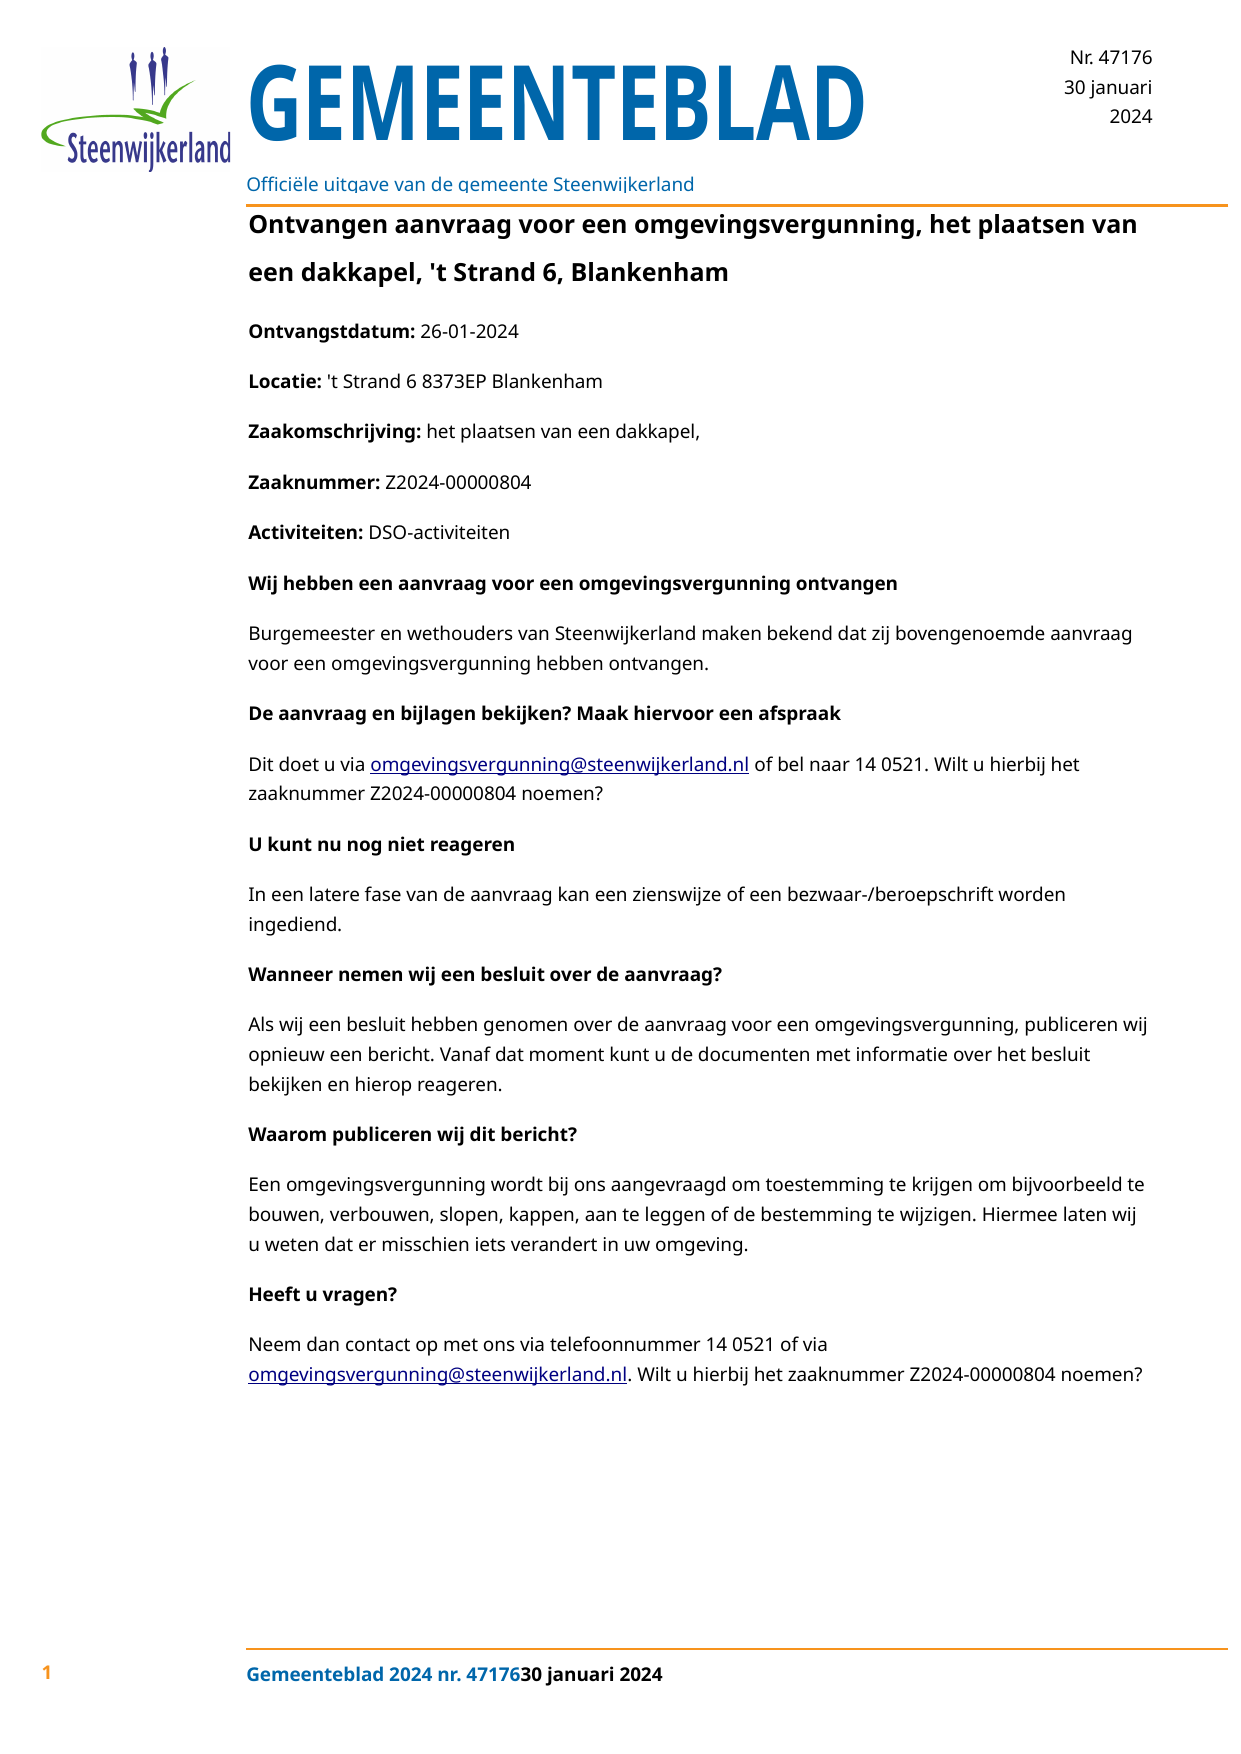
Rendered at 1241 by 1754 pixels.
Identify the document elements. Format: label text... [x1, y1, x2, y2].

text Zaakomschrijving: het plaatsen van een dakkapel, [248, 419, 1152, 444]
text Wij hebben een aanvraag voor een omgevingsvergunning ontvangen [248, 570, 1152, 596]
text De aanvraag en bijlagen bekijken? Maak hiervoor een afspraak [248, 700, 1152, 726]
text Locatie: 't Strand 6 8373EP Blankenham [248, 368, 1152, 394]
text Wanneer nemen wij een besluit over de aanvraag? [248, 961, 1152, 987]
text Ontvangen aanvraag voor een omgevingsvergunning, het plaatsen van een dakkapel, 't Strand 6, Blankenham [248, 207, 1152, 288]
text In een latere fase van de aanvraag kan een zienswijze of een bezwaar-/beroepschrift worden ingediend. [248, 881, 1152, 937]
text Dit doet u via omgevingsvergunning@steenwijkerland.nl of bel naar 14 0521. Wilt u hierbij het zaaknummer Z2024-00000804 noemen? [248, 751, 1152, 806]
text Burgemeester en wethouders van Steenwijkerland maken bekend dat zij bovengenoemde aanvraag voor een omgevingsvergunning hebben ontvangen. [248, 620, 1152, 676]
text Activiteiten: DSO-activiteiten [248, 519, 1152, 545]
text U kunt nu nog niet reageren [248, 831, 1152, 857]
text Ontvangstdatum: 26-01-2024 [248, 318, 1152, 344]
text Een omgevingsvergunning wordt bij ons aangevraagd om toestemming te krijgen om bijvoorbeeld te bouwen, verbouwen, slopen, kappen, aan te leggen of de bestemming te wijzigen. Hiermee laten wij u weten dat er misschien iets verandert in uw omgeving. [248, 1172, 1152, 1257]
text Waarom publiceren wij dit bericht? [248, 1121, 1152, 1147]
text Heeft u vragen? [248, 1281, 1152, 1307]
picture [41, 47, 231, 172]
text Als wij een besluit hebben genomen over de aanvraag voor een omgevingsvergunning, publiceren wij opnieuw een bericht. Vanaf dat moment kunt u de documenten met informatie over het besluit bekijken en hierop reageren. [248, 1012, 1152, 1097]
text Neem dan contact op met ons via telefoonnummer 14 0521 of via omgevingsvergunning@steenwijkerland.nl. Wilt u hierbij het zaaknummer Z2024-00000804 noemen? [248, 1332, 1152, 1387]
text Zaaknummer: Z2024-00000804 [248, 469, 1152, 495]
